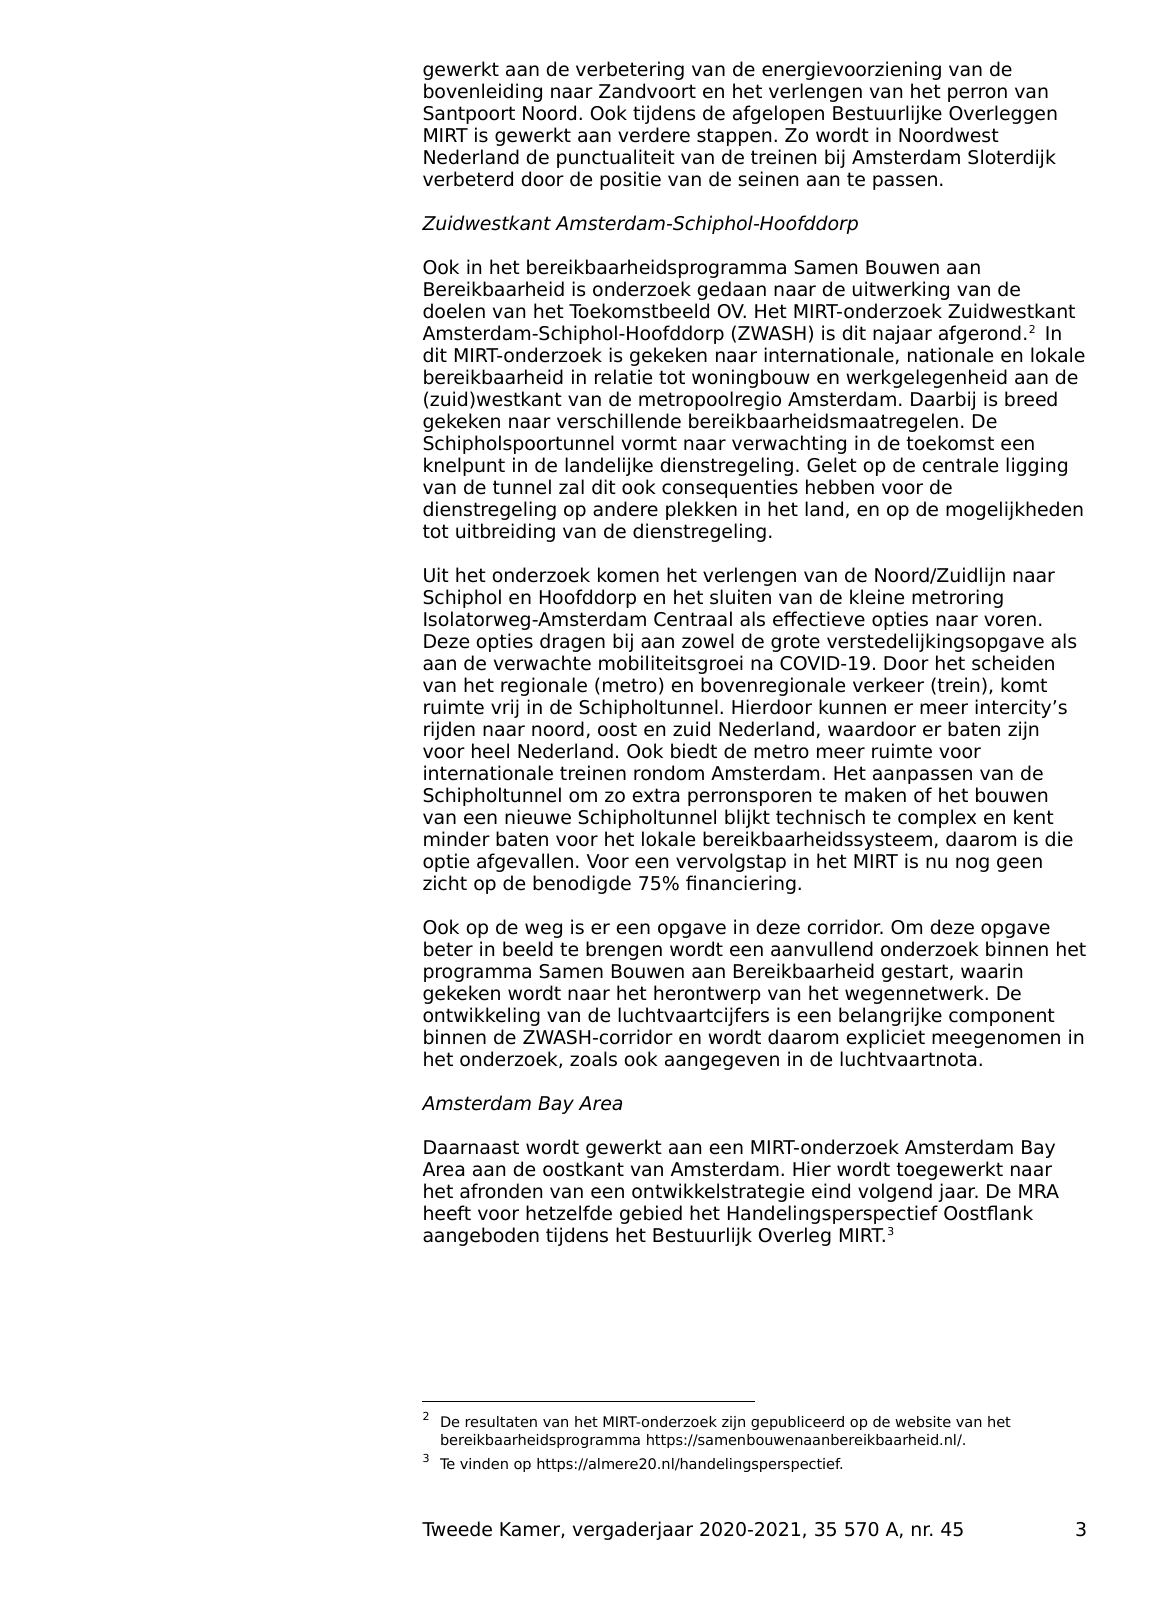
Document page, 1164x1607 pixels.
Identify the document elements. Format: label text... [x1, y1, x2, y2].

text Daarnaast wordt gewerkt aan een MIRT-onderzoek Amsterdam Bay Area aan de oostkant van Amsterdam. Hier wordt toegewerkt naar het afronden van een ontwikkelstrategie eind volgend jaar. De MRA heeft voor hetzelfde gebied het Handelingsperspectief Oostflank aangeboden tijdens het Bestuurlijk Overleg MIRT. [422, 1137, 1087, 1247]
text gewerkt aan de verbetering van de energievoorziening van de bovenleiding naar Zandvoort en het verlengen van het perron van Santpoort Noord. Ook tijdens de afgelopen Bestuurlijke Overleggen MIRT is gewerkt aan verdere stappen. Zo wordt in Noordwest Nederland de punctualiteit van de treinen bij Amsterdam Sloterdijk verbeterd door de positie van de seinen aan te passen. [422, 59, 1087, 191]
text Te vinden op https://almere20.nl/handelingsperspectief. [422, 1452, 1087, 1474]
text Ook op de weg is er een opgave in deze corridor. Om deze opgave beter in beeld te brengen wordt een aanvullend onderzoek binnen het programma Samen Bouwen aan Bereikbaarheid gestart, waarin gekeken wordt naar het herontwerp van het wegennetwerk. De ontwikkeling van de luchtvaartcijfers is een belangrijke component binnen de ZWASH-corridor en wordt daarom expliciet meegenomen in het onderzoek, zoals ook aangegeven in de luchtvaartnota. [422, 917, 1087, 1071]
subtitle Amsterdam Bay Area [422, 1093, 1087, 1115]
text Uit het onderzoek komen het verlengen van de Noord/Zuidlijn naar Schiphol en Hoofddorp en het sluiten van de kleine metroring Isolatorweg-Amsterdam Centraal als effectieve opties naar voren. Deze opties dragen bij aan zowel de grote verstedelijkingsopgave als aan de verwachte mobiliteitsgroei na COVID-19. Door het scheiden van het regionale (metro) en bovenregionale verkeer (trein), komt ruimte vrij in de Schipholtunnel. Hierdoor kunnen er meer intercity’s rijden naar noord, oost en zuid Nederland, waardoor er baten zijn voor heel Nederland. Ook biedt de metro meer ruimte voor internationale treinen rondom Amsterdam. Het aanpassen van de Schipholtunnel om zo extra perronsporen te maken of het bouwen van een nieuwe Schipholtunnel blijkt technisch te complex en kent minder baten voor het lokale bereikbaarheidssysteem, daarom is die optie afgevallen. Voor een vervolgstap in het MIRT is nu nog geen zicht op de benodigde 75% financiering. [422, 565, 1087, 895]
subtitle Zuidwestkant Amsterdam-Schiphol-Hoofddorp [422, 213, 1087, 235]
text De resultaten van het MIRT-onderzoek zijn gepubliceerd op de website van het bereikbaarheidsprogramma https://samenbouwenaanbereikbaarheid.nl/. [422, 1410, 1087, 1449]
text Ook in het bereikbaarheidsprogramma Samen Bouwen aan Bereikbaarheid is onderzoek gedaan naar de uitwerking van de doelen van het Toekomstbeeld OV. Het MIRT-onderzoek Zuidwestkant Amsterdam-Schiphol-Hoofddorp (ZWASH) is dit najaar afgerond. In dit MIRT-onderzoek is gekeken naar internationale, nationale en lokale bereikbaarheid in relatie tot woningbouw en werkgelegenheid aan de (zuid)westkant van de metropoolregio Amsterdam. Daarbij is breed gekeken naar verschillende bereikbaarheidsmaatregelen. De Schipholspoortunnel vormt naar verwachting in de toekomst een knelpunt in de landelijke dienstregeling. Gelet op de centrale ligging van de tunnel zal dit ook consequenties hebben voor de dienstregeling op andere plekken in het land, en op de mogelijkheden tot uitbreiding van de dienstregeling. [422, 257, 1087, 543]
